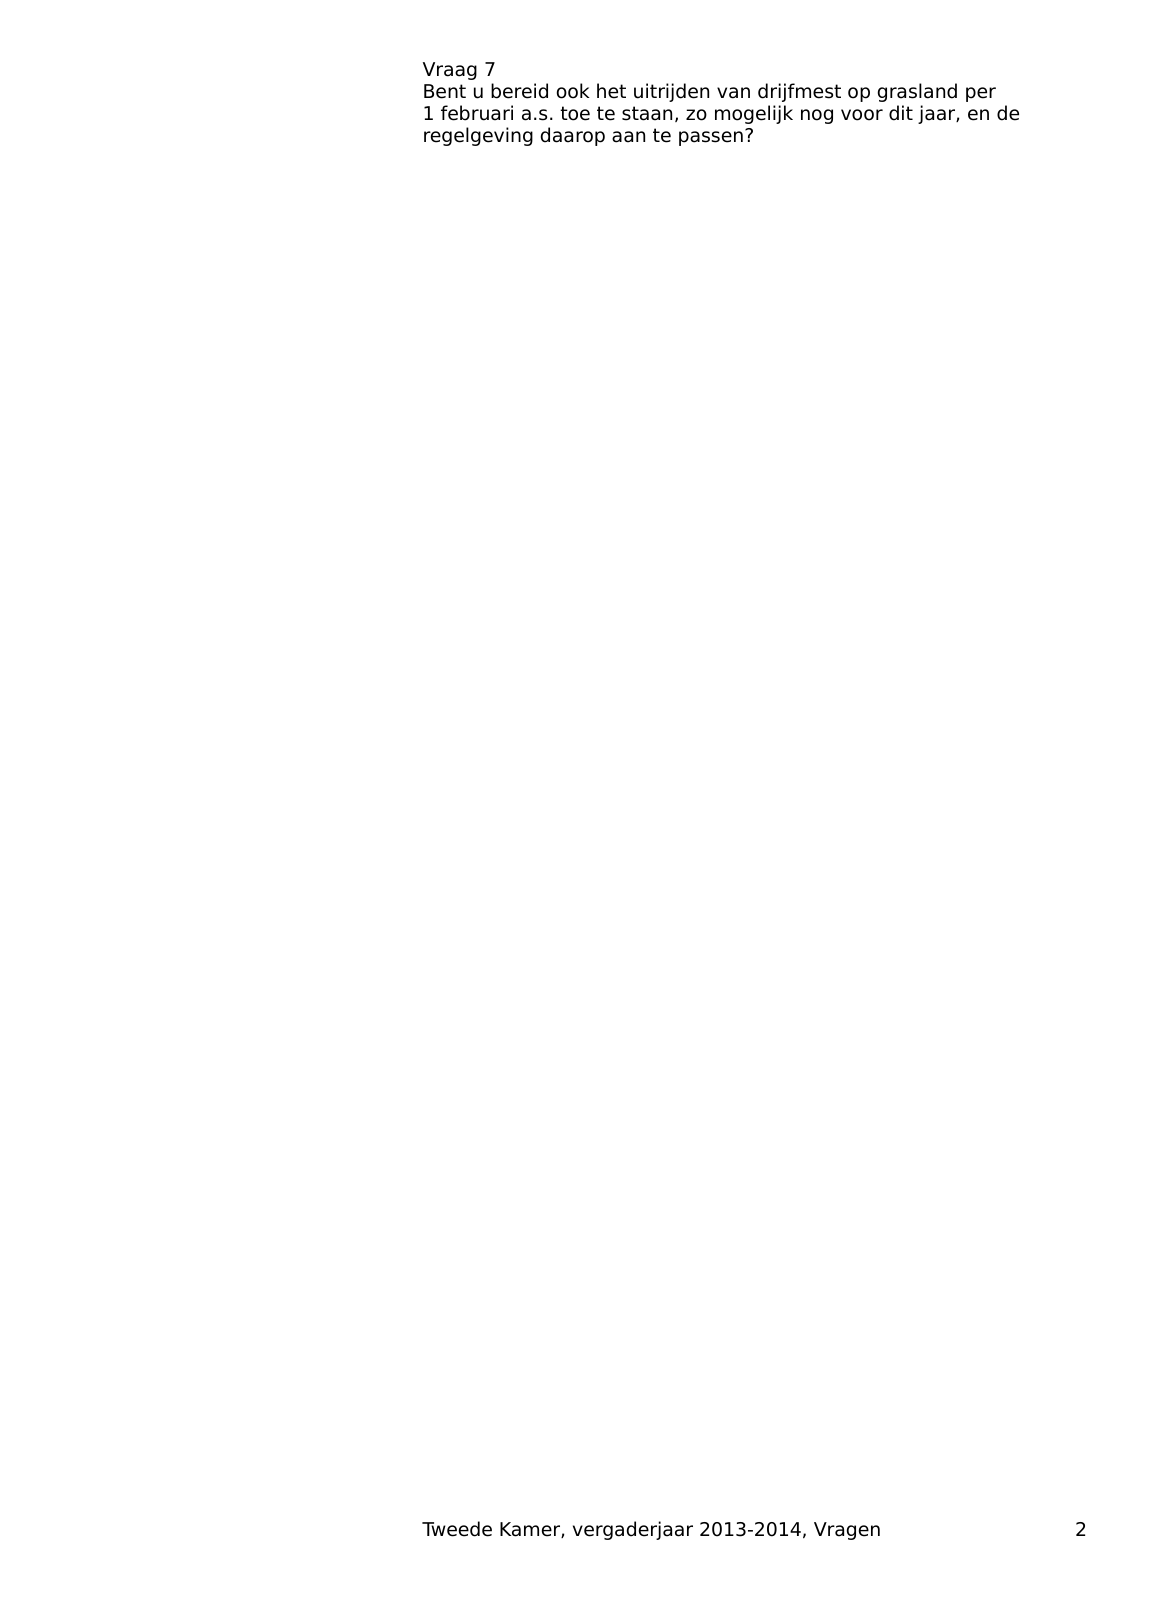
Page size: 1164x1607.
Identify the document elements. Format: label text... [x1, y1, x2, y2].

text Vraag 7 [422, 59, 1087, 81]
text Bent u bereid ook het uitrijden van drijfmest op grasland per 1 februari a.s. toe te staan, zo mogelijk nog voor dit jaar, en de regelgeving daarop aan te passen? [422, 81, 1087, 147]
